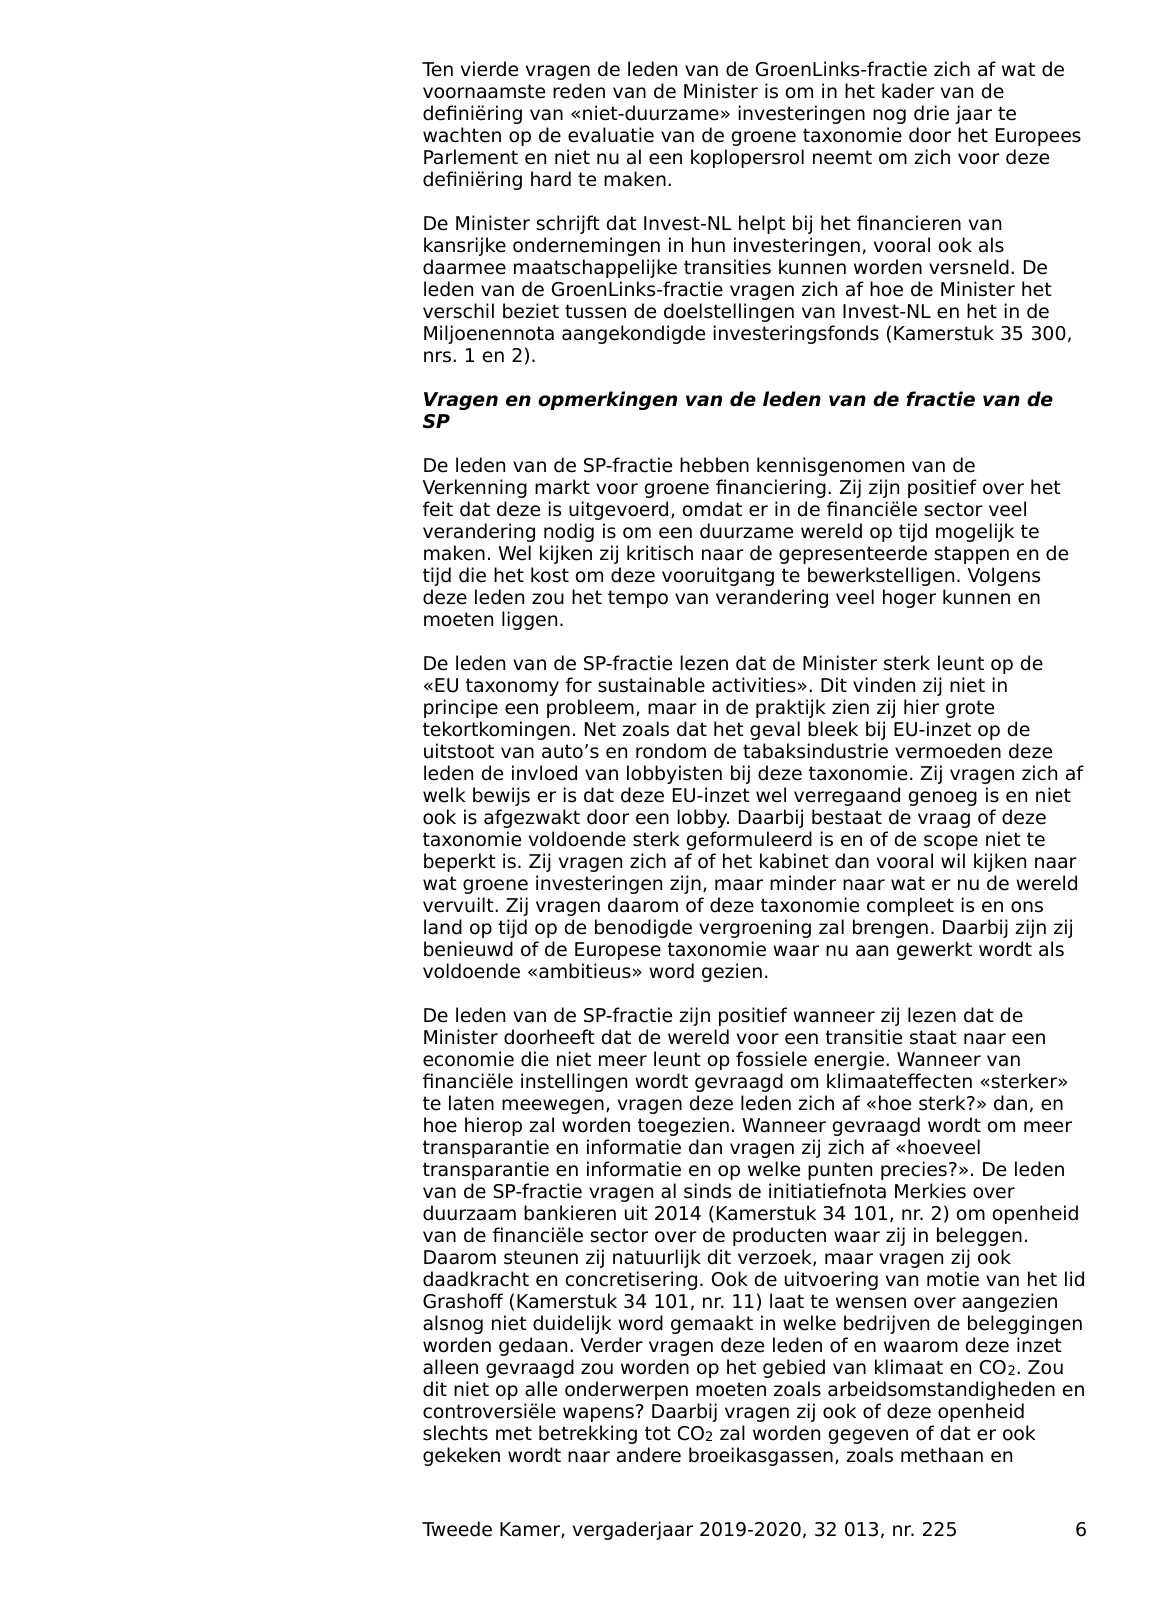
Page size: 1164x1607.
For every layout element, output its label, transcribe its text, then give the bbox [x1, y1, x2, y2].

text Ten vierde vragen de leden van de GroenLinks-fractie zich af wat de voornaamste reden van de Minister is om in het kader van de definiëring van «niet-duurzame» investeringen nog drie jaar te wachten op de evaluatie van de groene taxonomie door het Europees Parlement en niet nu al een koplopersrol neemt om zich voor deze definiëring hard te maken. [422, 59, 1087, 191]
text De leden van de SP-fractie zijn positief wanneer zij lezen dat de Minister doorheeft dat de wereld voor een transitie staat naar een economie die niet meer leunt op fossiele energie. Wanneer van financiële instellingen wordt gevraagd om klimaateffecten «sterker» te laten meewegen, vragen deze leden zich af «hoe sterk?» dan, en hoe hierop zal worden toegezien. Wanneer gevraagd wordt om meer transparantie en informatie dan vragen zij zich af «hoeveel transparantie en informatie en op welke punten precies?». De leden van de SP-fractie vragen al sinds de initiatiefnota Merkies over duurzaam bankieren uit 2014 (Kamerstuk 34 101, nr. 2) om openheid van de financiële sector over de producten waar zij in beleggen. Daarom steunen zij natuurlijk dit verzoek, maar vragen zij ook daadkracht en concretisering. Ook de uitvoering van motie van het lid Grashoff (Kamerstuk 34 101, nr. 11) laat te wensen over aangezien alsnog niet duidelijk word gemaakt in welke bedrijven de beleggingen worden gedaan. Verder vragen deze leden of en waarom deze inzet alleen gevraagd zou worden op het gebied van klimaat en CO2. Zou dit niet op alle onderwerpen moeten zoals arbeidsomstandigheden en controversiële wapens? Daarbij vragen zij ook of deze openheid slechts met betrekking tot CO2 zal worden gegeven of dat er ook gekeken wordt naar andere broeikasgassen, zoals methaan en [422, 1005, 1087, 1467]
subtitle Vragen en opmerkingen van de leden van de fractie van de SP [422, 389, 1087, 433]
text De leden van de SP-fractie hebben kennisgenomen van de Verkenning markt voor groene financiering. Zij zijn positief over het feit dat deze is uitgevoerd, omdat er in de financiële sector veel verandering nodig is om een duurzame wereld op tijd mogelijk te maken. Wel kijken zij kritisch naar de gepresenteerde stappen en de tijd die het kost om deze vooruitgang te bewerkstelligen. Volgens deze leden zou het tempo van verandering veel hoger kunnen en moeten liggen. [422, 455, 1087, 631]
text De Minister schrijft dat Invest-NL helpt bij het financieren van kansrijke ondernemingen in hun investeringen, vooral ook als daarmee maatschappelijke transities kunnen worden versneld. De leden van de GroenLinks-fractie vragen zich af hoe de Minister het verschil beziet tussen de doelstellingen van Invest-NL en het in de Miljoenennota aangekondigde investeringsfonds (Kamerstuk 35 300, nrs. 1 en 2). [422, 213, 1087, 367]
text De leden van de SP-fractie lezen dat de Minister sterk leunt op de «EU taxonomy for sustainable activities». Dit vinden zij niet in principe een probleem, maar in de praktijk zien zij hier grote tekortkomingen. Net zoals dat het geval bleek bij EU-inzet op de uitstoot van auto’s en rondom de tabaksindustrie vermoeden deze leden de invloed van lobbyisten bij deze taxonomie. Zij vragen zich af welk bewijs er is dat deze EU-inzet wel verregaand genoeg is en niet ook is afgezwakt door een lobby. Daarbij bestaat de vraag of deze taxonomie voldoende sterk geformuleerd is en of de scope niet te beperkt is. Zij vragen zich af of het kabinet dan vooral wil kijken naar wat groene investeringen zijn, maar minder naar wat er nu de wereld vervuilt. Zij vragen daarom of deze taxonomie compleet is en ons land op tijd op de benodigde vergroening zal brengen. Daarbij zijn zij benieuwd of de Europese taxonomie waar nu aan gewerkt wordt als voldoende «ambitieus» word gezien. [422, 653, 1087, 983]
